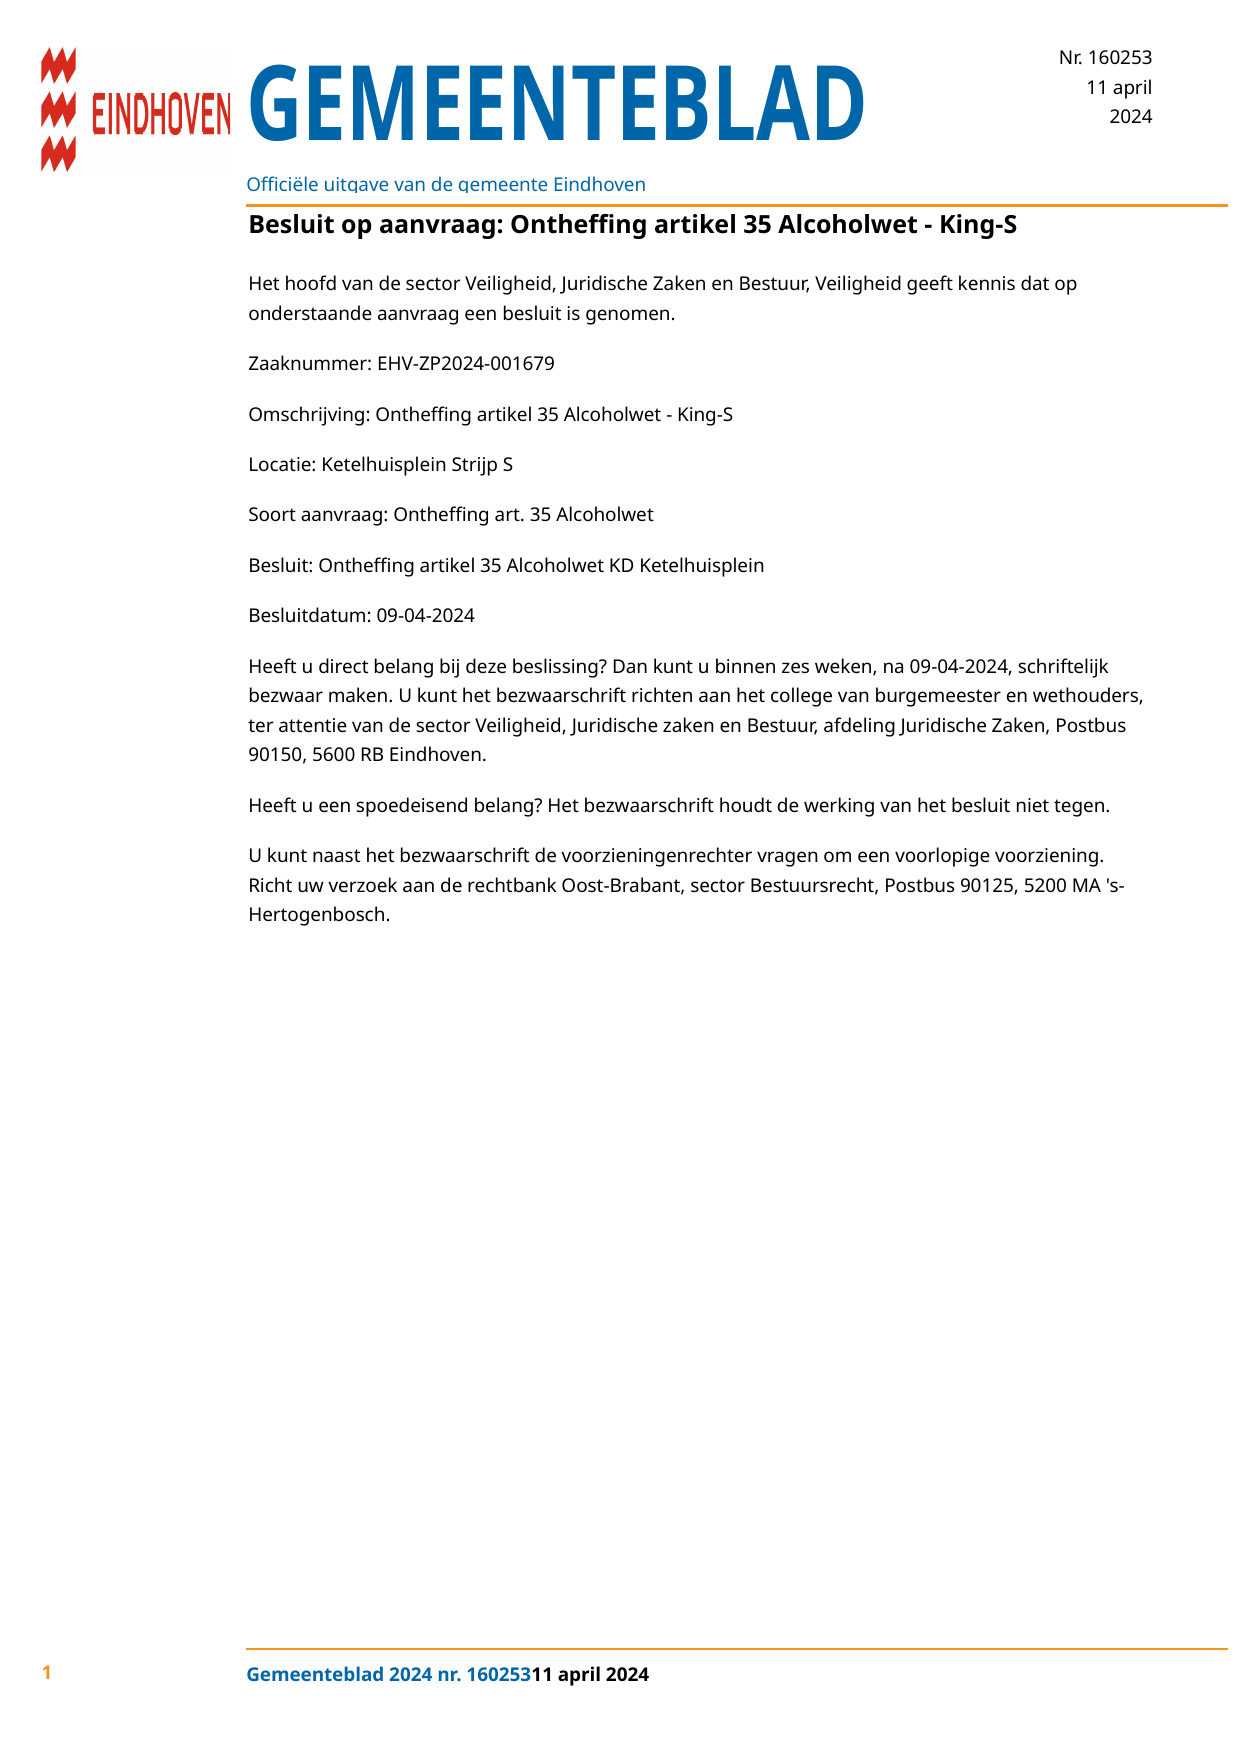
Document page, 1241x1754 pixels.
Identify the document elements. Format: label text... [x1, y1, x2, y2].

text Heeft u direct belang bij deze beslissing? Dan kunt u binnen zes weken, na 09-04-2024, schriftelijk bezwaar maken. U kunt het bezwaarschrift richten aan het college van burgemeester en wethouders, ter attentie van de sector Veiligheid, Juridische zaken en Bestuur, afdeling Juridische Zaken, Postbus 90150, 5600 RB Eindhoven. [248, 653, 1152, 767]
text Besluitdatum: 09-04-2024 [248, 602, 1152, 628]
text Omschrijving: Ontheffing artikel 35 Alcoholwet - King-S [248, 401, 1152, 426]
text Zaaknummer: EHV-ZP2024-001679 [248, 350, 1152, 376]
text Locatie: Ketelhuisplein Strijp S [248, 451, 1152, 477]
text Besluit op aanvraag: Ontheffing artikel 35 Alcoholwet - King-S [248, 207, 1152, 241]
text Soort aanvraag: Ontheffing art. 35 Alcoholwet [248, 502, 1152, 527]
picture [41, 47, 231, 172]
text Het hoofd van de sector Veiligheid, Juridische Zaken en Bestuur, Veiligheid geeft kennis dat op onderstaande aanvraag een besluit is genomen. [248, 270, 1152, 326]
text Heeft u een spoedeisend belang? Het bezwaarschrift houdt de werking van het besluit niet tegen. [248, 792, 1152, 818]
text U kunt naast het bezwaarschrift de voorzieningenrechter vragen om een voorlopige voorziening. Richt uw verzoek aan de rechtbank Oost-Brabant, sector Bestuursrecht, Postbus 90125, 5200 MA 's-Hertogenbosch. [248, 842, 1152, 927]
text Besluit: Ontheffing artikel 35 Alcoholwet KD Ketelhuisplein [248, 552, 1152, 578]
